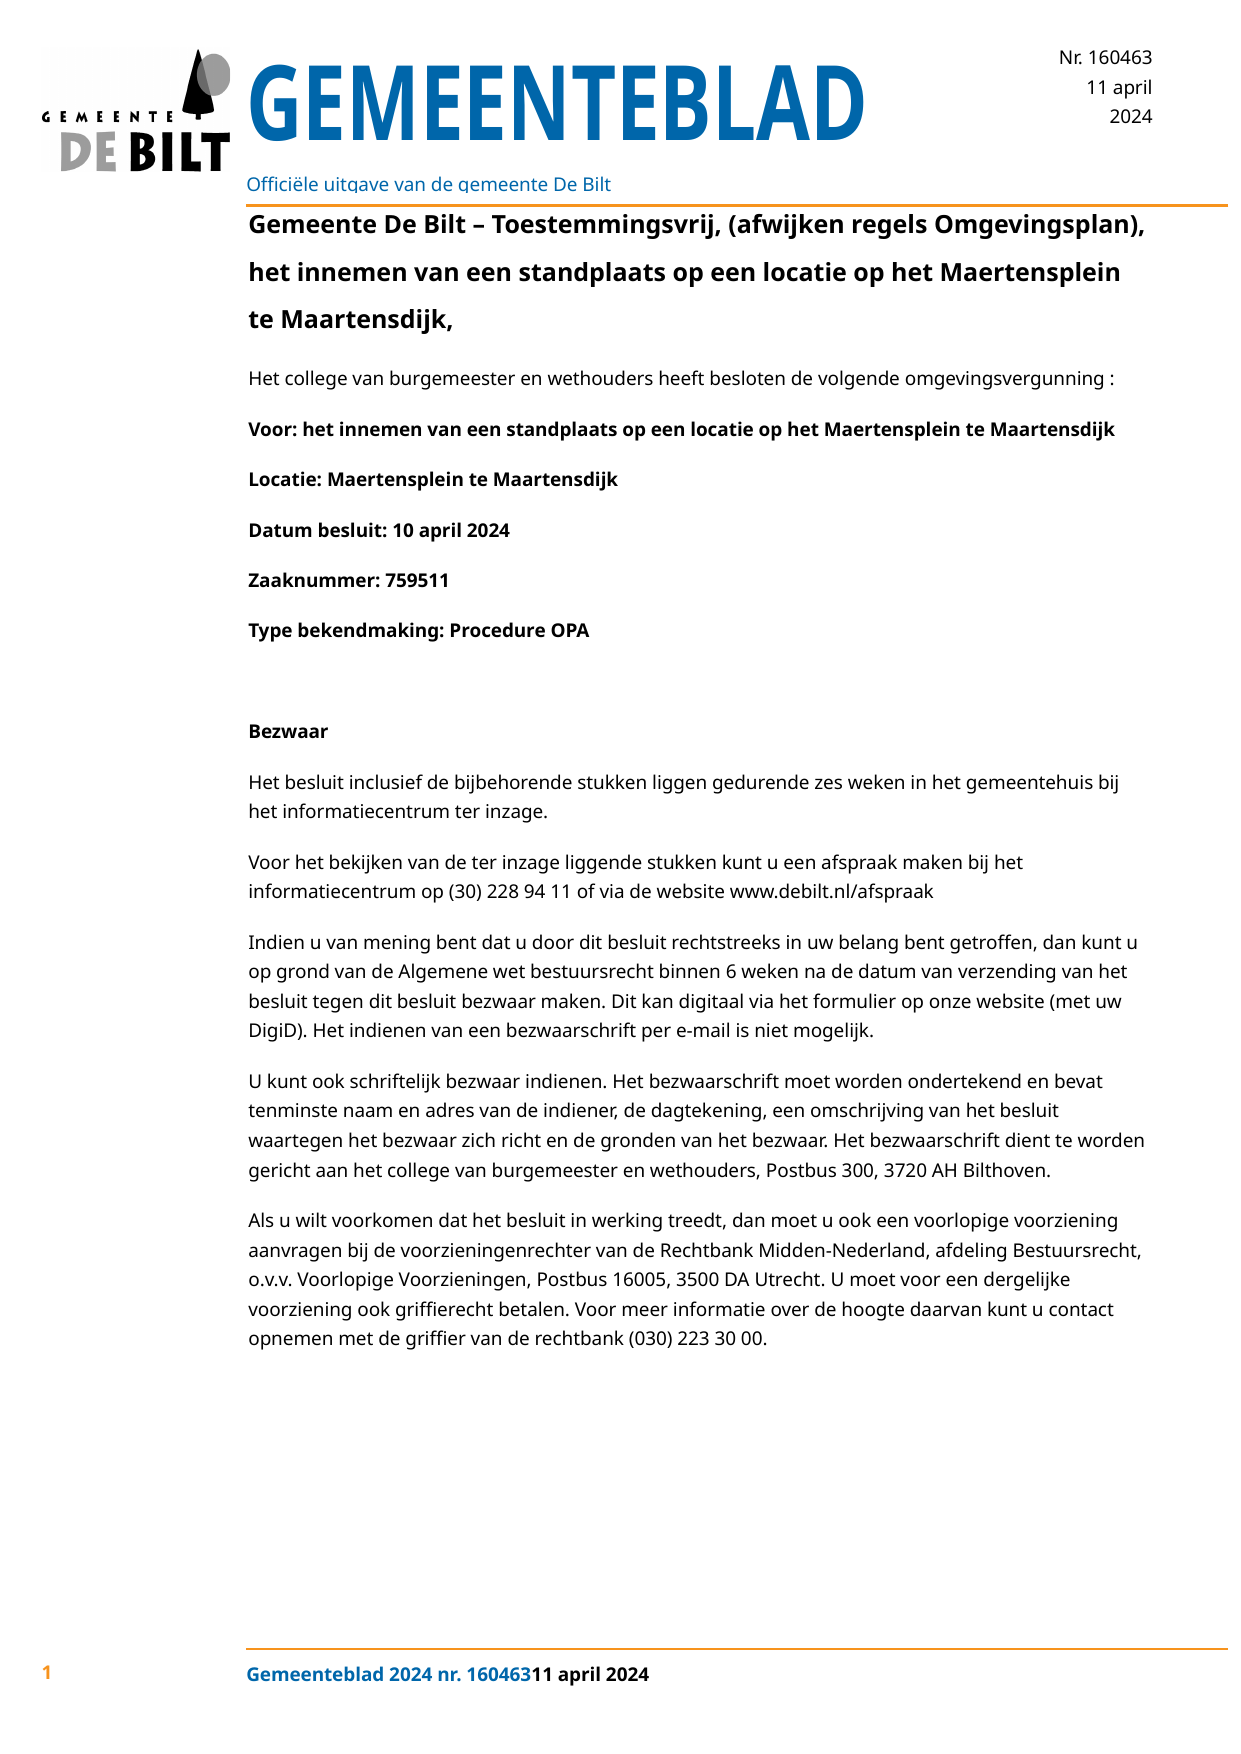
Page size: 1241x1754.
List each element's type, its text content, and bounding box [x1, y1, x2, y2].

text Als u wilt voorkomen dat het besluit in werking treedt, dan moet u ook een voorlopige voorziening aanvragen bij de voorzieningenrechter van de Rechtbank Midden-Nederland, afdeling Bestuursrecht, o.v.v. Voorlopige Voorzieningen, Postbus 16005, 3500 DA Utrecht. U moet voor een dergelijke voorziening ook griffierecht betalen. Voor meer informatie over de hoogte daarvan kunt u contact opnemen met de griffier van de rechtbank (030) 223 30 00. [248, 1207, 1152, 1351]
text Het besluit inclusief de bijbehorende stukken liggen gedurende zes weken in het gemeentehuis bij het informatiecentrum ter inzage. [248, 769, 1152, 824]
text Indien u van mening bent dat u door dit besluit rechtstreeks in uw belang bent getroffen, dan kunt u op grond van de Algemene wet bestuursrecht binnen 6 weken na de datum van verzending van het besluit tegen dit besluit bezwaar maken. Dit kan digitaal via het formulier op onze website (met uw DigiD). Het indienen van een bezwaarschrift per e-mail is niet mogelijk. [248, 929, 1152, 1043]
text Datum besluit: 10 april 2024 [248, 517, 1152, 542]
text Voor het bekijken van de ter inzage liggende stukken kunt u een afspraak maken bij het informatiecentrum op (30) 228 94 11 of via de website www.debilt.nl/afspraak [248, 849, 1152, 904]
text Type bekendmaking: Procedure OPA [248, 618, 1152, 643]
text Zaaknummer: 759511 [248, 567, 1152, 593]
text U kunt ook schriftelijk bezwaar indienen. Het bezwaarschrift moet worden ondertekend en bevat tenminste naam en adres van de indiener, de dagtekening, een omschrijving van het besluit waartegen het bezwaar zich richt en de gronden van het bezwaar. Het bezwaarschrift dient te worden gericht aan het college van burgemeester en wethouders, Postbus 300, 3720 AH Bilthoven. [248, 1068, 1152, 1182]
text Locatie: Maertensplein te Maartensdijk [248, 466, 1152, 492]
text Gemeente De Bilt – Toestemmingsvrij, (afwijken regels Omgevingsplan), het innemen van een standplaats op een locatie op het Maertensplein te Maartensdijk, [248, 207, 1152, 336]
picture [41, 47, 231, 172]
text Bezwaar [248, 718, 1152, 744]
text Voor: het innemen van een standplaats op een locatie op het Maertensplein te Maartensdijk [248, 416, 1152, 442]
text Het college van burgemeester en wethouders heeft besloten de volgende omgevingsvergunning : [248, 366, 1152, 391]
